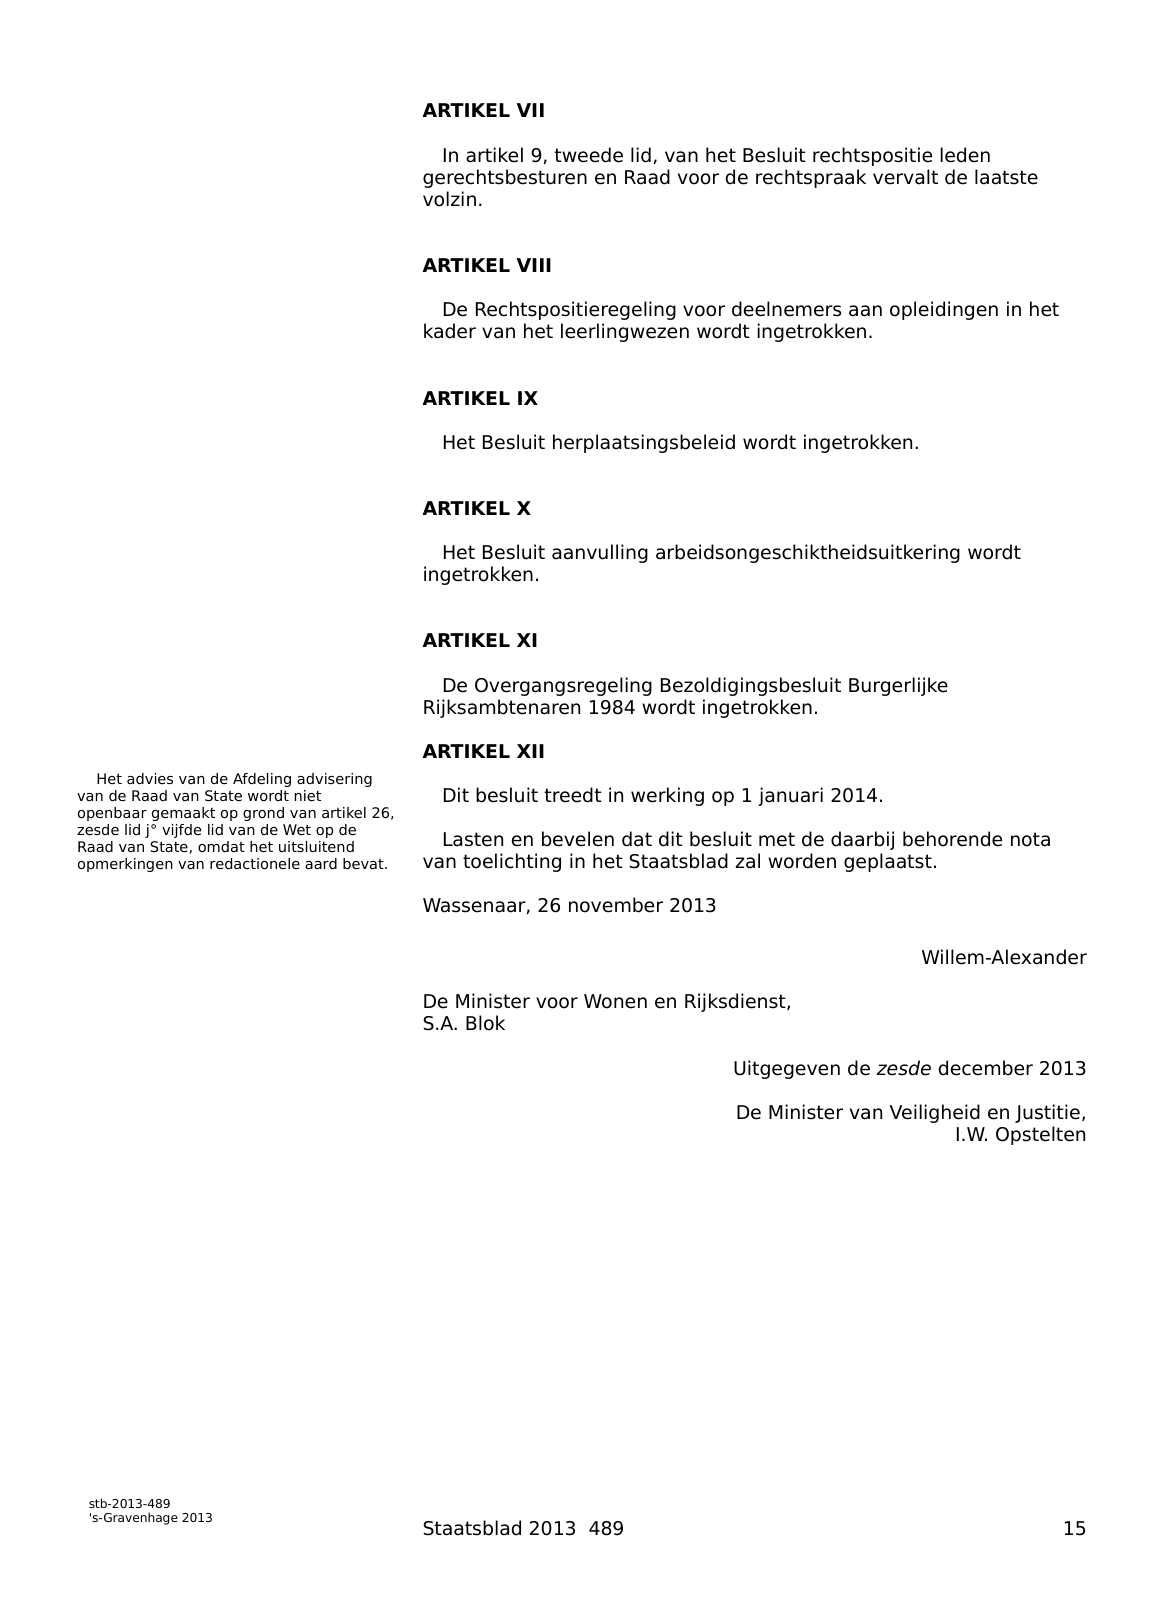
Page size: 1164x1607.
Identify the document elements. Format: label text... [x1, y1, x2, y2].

subtitle ARTIKEL IX [422, 387, 1087, 409]
subtitle ARTIKEL XI [422, 630, 1087, 652]
text Lasten en bevelen dat dit besluit met de daarbij behorende nota van toelichting in het Staatsblad zal worden geplaatst. [422, 829, 1087, 873]
text De Minister van Veiligheid en Justitie, I.W. Opstelten [422, 1102, 1087, 1146]
subtitle ARTIKEL VII [422, 100, 1087, 122]
text Willem-Alexander [422, 947, 1087, 969]
text Het advies van de Afdeling advisering van de Raad van State wordt niet openbaar gemaakt op grond van artikel 26, zesde lid j° vijfde lid van de Wet op de Raad van State, omdat het uitsluitend opmerkingen van redactionele aard bevat. [77, 771, 396, 873]
text stb-2013-489 [88, 1497, 323, 1511]
text De Rechtspositieregeling voor deelnemers aan opleidingen in het kader van het leerlingwezen wordt ingetrokken. [422, 299, 1087, 343]
text In artikel 9, tweede lid, van het Besluit rechtspositie leden gerechtsbesturen en Raad voor de rechtspraak vervalt de laatste volzin. [422, 144, 1087, 211]
text De Minister voor Wonen en Rijksdienst, S.A. Blok [422, 991, 1087, 1035]
text Het Besluit aanvulling arbeidsongeschiktheidsuitkering wordt ingetrokken. [422, 542, 1087, 586]
subtitle ARTIKEL VIII [422, 255, 1087, 277]
text 's-Gravenhage 2013 [88, 1511, 323, 1525]
subtitle ARTIKEL XII [422, 741, 1087, 763]
text Het Besluit herplaatsingsbeleid wordt ingetrokken. [422, 432, 1087, 453]
text De Overgangsregeling Bezoldigingsbesluit Burgerlijke Rijksambtenaren 1984 wordt ingetrokken. [422, 674, 1087, 718]
text Uitgegeven de zesde december 2013 [422, 1057, 1087, 1079]
subtitle ARTIKEL X [422, 498, 1087, 520]
text Wassenaar, 26 november 2013 [422, 895, 1087, 917]
text Dit besluit treedt in werking op 1 januari 2014. [422, 785, 1087, 807]
